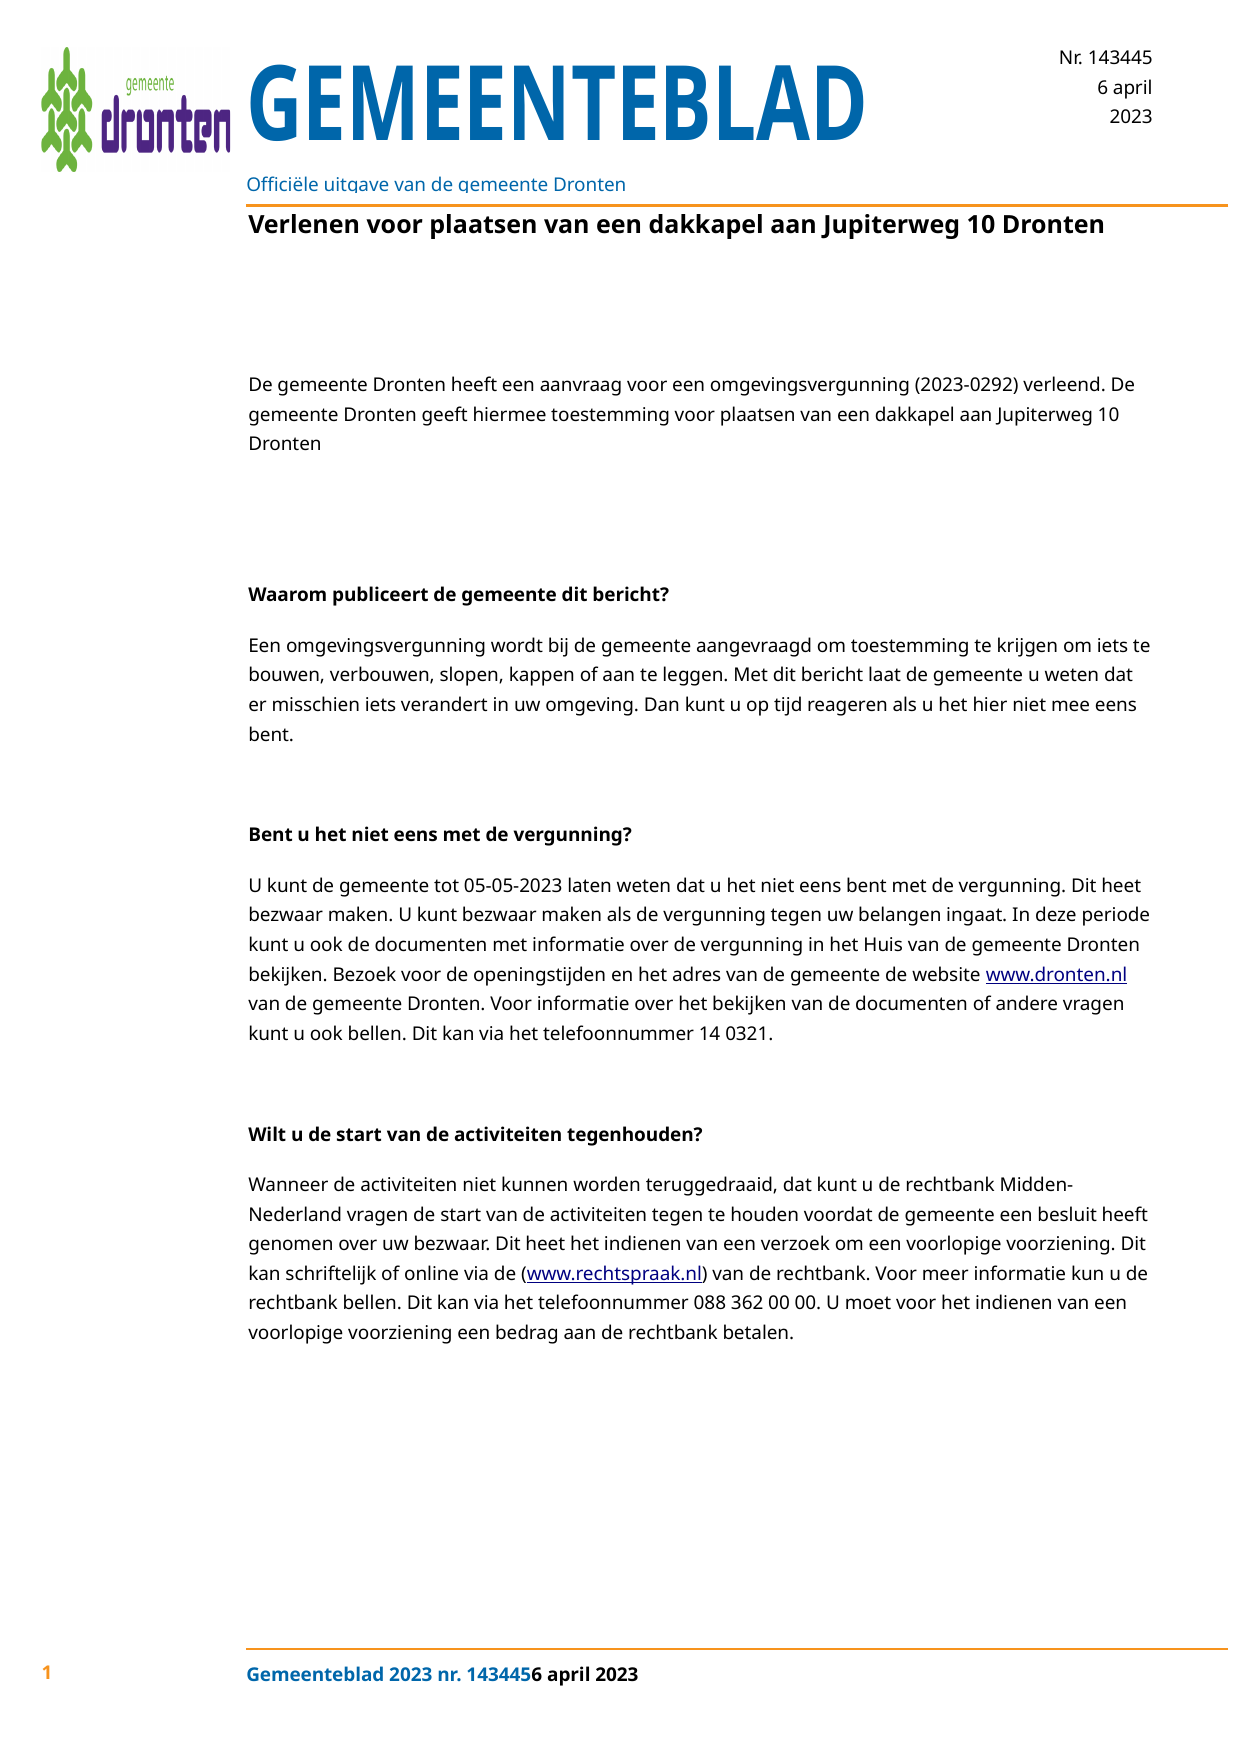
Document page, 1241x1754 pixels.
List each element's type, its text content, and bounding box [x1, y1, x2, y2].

text Wilt u de start van de activiteiten tegenhouden? [248, 1121, 1152, 1146]
text Waarom publiceert de gemeente dit bericht? [248, 582, 1152, 607]
text De gemeente Dronten heeft een aanvraag voor een omgevingsvergunning (2023-0292) verleend. De gemeente Dronten geeft hiermee toestemming voor plaatsen van een dakkapel aan Jupiterweg 10 Dronten [248, 371, 1152, 456]
text Wanneer de activiteiten niet kunnen worden teruggedraaid, dat kunt u de rechtbank Midden-Nederland vragen de start van de activiteiten tegen te houden voordat de gemeente een besluit heeft genomen over uw bezwaar. Dit heet het indienen van een verzoek om een voorlopige voorziening. Dit kan schriftelijk of online via de (www.rechtspraak.nl) van de rechtbank. Voor meer informatie kun u de rechtbank bellen. Dit kan via het telefoonnummer 088 362 00 00. U moet voor het indienen van een voorlopige voorziening een bedrag aan de rechtbank betalen. [248, 1171, 1152, 1345]
picture [41, 47, 231, 172]
text U kunt de gemeente tot 05-05-2023 laten weten dat u het niet eens bent met de vergunning. Dit heet bezwaar maken. U kunt bezwaar maken als de vergunning tegen uw belangen ingaat. In deze periode kunt u ook de documenten met informatie over de vergunning in het Huis van de gemeente Dronten bekijken. Bezoek voor de openingstijden en het adres van de gemeente de website www.dronten.nl van de gemeente Dronten. Voor informatie over het bekijken van de documenten of andere vragen kunt u ook bellen. Dit kan via het telefoonnummer 14 0321. [248, 872, 1152, 1046]
text Een omgevingsvergunning wordt bij de gemeente aangevraagd om toestemming te krijgen om iets te bouwen, verbouwen, slopen, kappen of aan te leggen. Met dit bericht laat de gemeente u weten dat er misschien iets verandert in uw omgeving. Dan kunt u op tijd reageren als u het hier niet mee eens bent. [248, 632, 1152, 746]
text Bent u het niet eens met de vergunning? [248, 822, 1152, 847]
text Verlenen voor plaatsen van een dakkapel aan Jupiterweg 10 Dronten [248, 207, 1152, 241]
